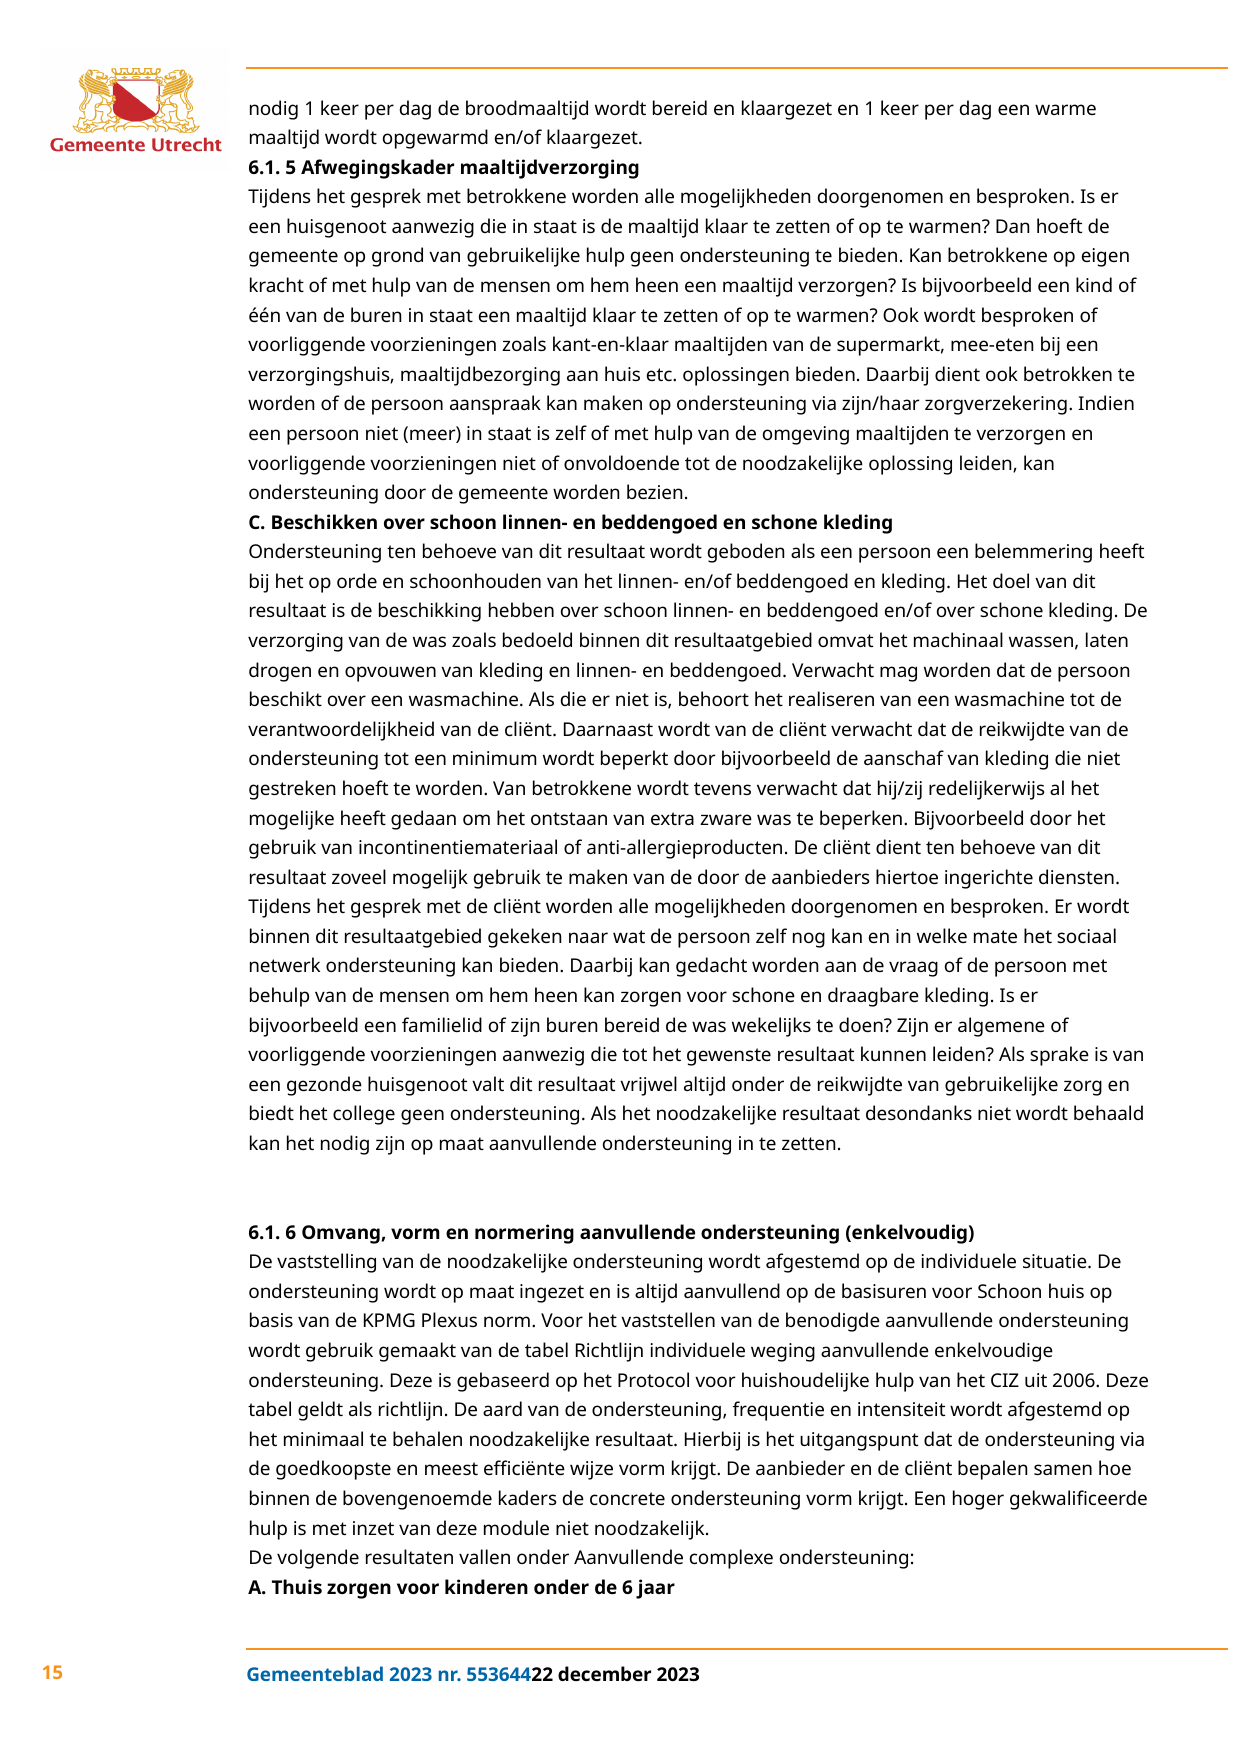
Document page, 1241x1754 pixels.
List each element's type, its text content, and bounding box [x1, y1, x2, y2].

text De volgende resultaten vallen onder Aanvullende complexe ondersteuning: [248, 1544, 1152, 1570]
text De vaststelling van de noodzakelijke ondersteuning wordt afgestemd op de individuele situatie. De ondersteuning wordt op maat ingezet en is altijd aanvullend op de basisuren voor Schoon huis op basis van de KPMG Plexus norm. Voor het vaststellen van de benodigde aanvullende ondersteuning wordt gebruik gemaakt van de tabel Richtlijn individuele weging aanvullende enkelvoudige ondersteuning. Deze is gebaseerd op het Protocol voor huishoudelijke hulp van het CIZ uit 2006. Deze tabel geldt als richtlijn. De aard van de ondersteuning, frequentie en intensiteit wordt afgestemd op het minimaal te behalen noodzakelijke resultaat. Hierbij is het uitgangspunt dat de ondersteuning via de goedkoopste en meest efficiënte wijze vorm krijgt. De aanbieder en de cliënt bepalen samen hoe binnen de bovengenoemde kaders de concrete ondersteuning vorm krijgt. Een hoger gekwalificeerde hulp is met inzet van deze module niet noodzakelijk. [248, 1248, 1152, 1541]
text A. Thuis zorgen voor kinderen onder de 6 jaar [248, 1574, 1152, 1600]
text nodig 1 keer per dag de broodmaaltijd wordt bereid en klaargezet en 1 keer per dag een warme maaltijd wordt opgewarmd en/of klaargezet. [248, 95, 1152, 150]
text 6.1. 5 Afwegingskader maaltijdverzorging [248, 154, 1152, 180]
text Ondersteuning ten behoeve van dit resultaat wordt geboden als een persoon een belemmering heeft bij het op orde en schoonhouden van het linnen- en/of beddengoed en kleding. Het doel van dit resultaat is de beschikking hebben over schoon linnen- en beddengoed en/of over schone kleding. De verzorging van de was zoals bedoeld binnen dit resultaatgebied omvat het machinaal wassen, laten drogen en opvouwen van kleding en linnen- en beddengoed. Verwacht mag worden dat de persoon beschikt over een wasmachine. Als die er niet is, behoort het realiseren van een wasmachine tot de verantwoordelijkheid van de cliënt. Daarnaast wordt van de cliënt verwacht dat de reikwijdte van de ondersteuning tot een minimum wordt beperkt door bijvoorbeeld de aanschaf van kleding die niet gestreken hoeft te worden. Van betrokkene wordt tevens verwacht dat hij/zij redelijkerwijs al het mogelijke heeft gedaan om het ontstaan van extra zware was te beperken. Bijvoorbeeld door het gebruik van incontinentiemateriaal of anti-allergieproducten. De cliënt dient ten behoeve van dit resultaat zoveel mogelijk gebruik te maken van de door de aanbieders hiertoe ingerichte diensten. [248, 538, 1152, 890]
text 6.1. 6 Omvang, vorm en normering aanvullende ondersteuning (enkelvoudig) [248, 1219, 1152, 1245]
picture [41, 47, 231, 172]
text Tijdens het gesprek met de cliënt worden alle mogelijkheden doorgenomen en besproken. Er wordt binnen dit resultaatgebied gekeken naar wat de persoon zelf nog kan en in welke mate het sociaal netwerk ondersteuning kan bieden. Daarbij kan gedacht worden aan de vraag of de persoon met behulp van de mensen om hem heen kan zorgen voor schone en draagbare kleding. Is er bijvoorbeeld een familielid of zijn buren bereid de was wekelijks te doen? Zijn er algemene of voorliggende voorzieningen aanwezig die tot het gewenste resultaat kunnen leiden? Als sprake is van een gezonde huisgenoot valt dit resultaat vrijwel altijd onder de reikwijdte van gebruikelijke zorg en biedt het college geen ondersteuning. Als het noodzakelijke resultaat desondanks niet wordt behaald kan het nodig zijn op maat aanvullende ondersteuning in te zetten. [248, 893, 1152, 1156]
text Tijdens het gesprek met betrokkene worden alle mogelijkheden doorgenomen en besproken. Is er een huisgenoot aanwezig die in staat is de maaltijd klaar te zetten of op te warmen? Dan hoeft de gemeente op grond van gebruikelijke hulp geen ondersteuning te bieden. Kan betrokkene op eigen kracht of met hulp van de mensen om hem heen een maaltijd verzorgen? Is bijvoorbeeld een kind of één van de buren in staat een maaltijd klaar te zetten of op te warmen? Ook wordt besproken of voorliggende voorzieningen zoals kant-en-klaar maaltijden van de supermarkt, mee-eten bij een verzorgingshuis, maaltijdbezorging aan huis etc. oplossingen bieden. Daarbij dient ook betrokken te worden of de persoon aanspraak kan maken op ondersteuning via zijn/haar zorgverzekering. Indien een persoon niet (meer) in staat is zelf of met hulp van de omgeving maaltijden te verzorgen en voorliggende voorzieningen niet of onvoldoende tot de noodzakelijke oplossing leiden, kan ondersteuning door de gemeente worden bezien. [248, 183, 1152, 505]
text C. Beschikken over schoon linnen- en beddengoed en schone kleding [248, 509, 1152, 535]
